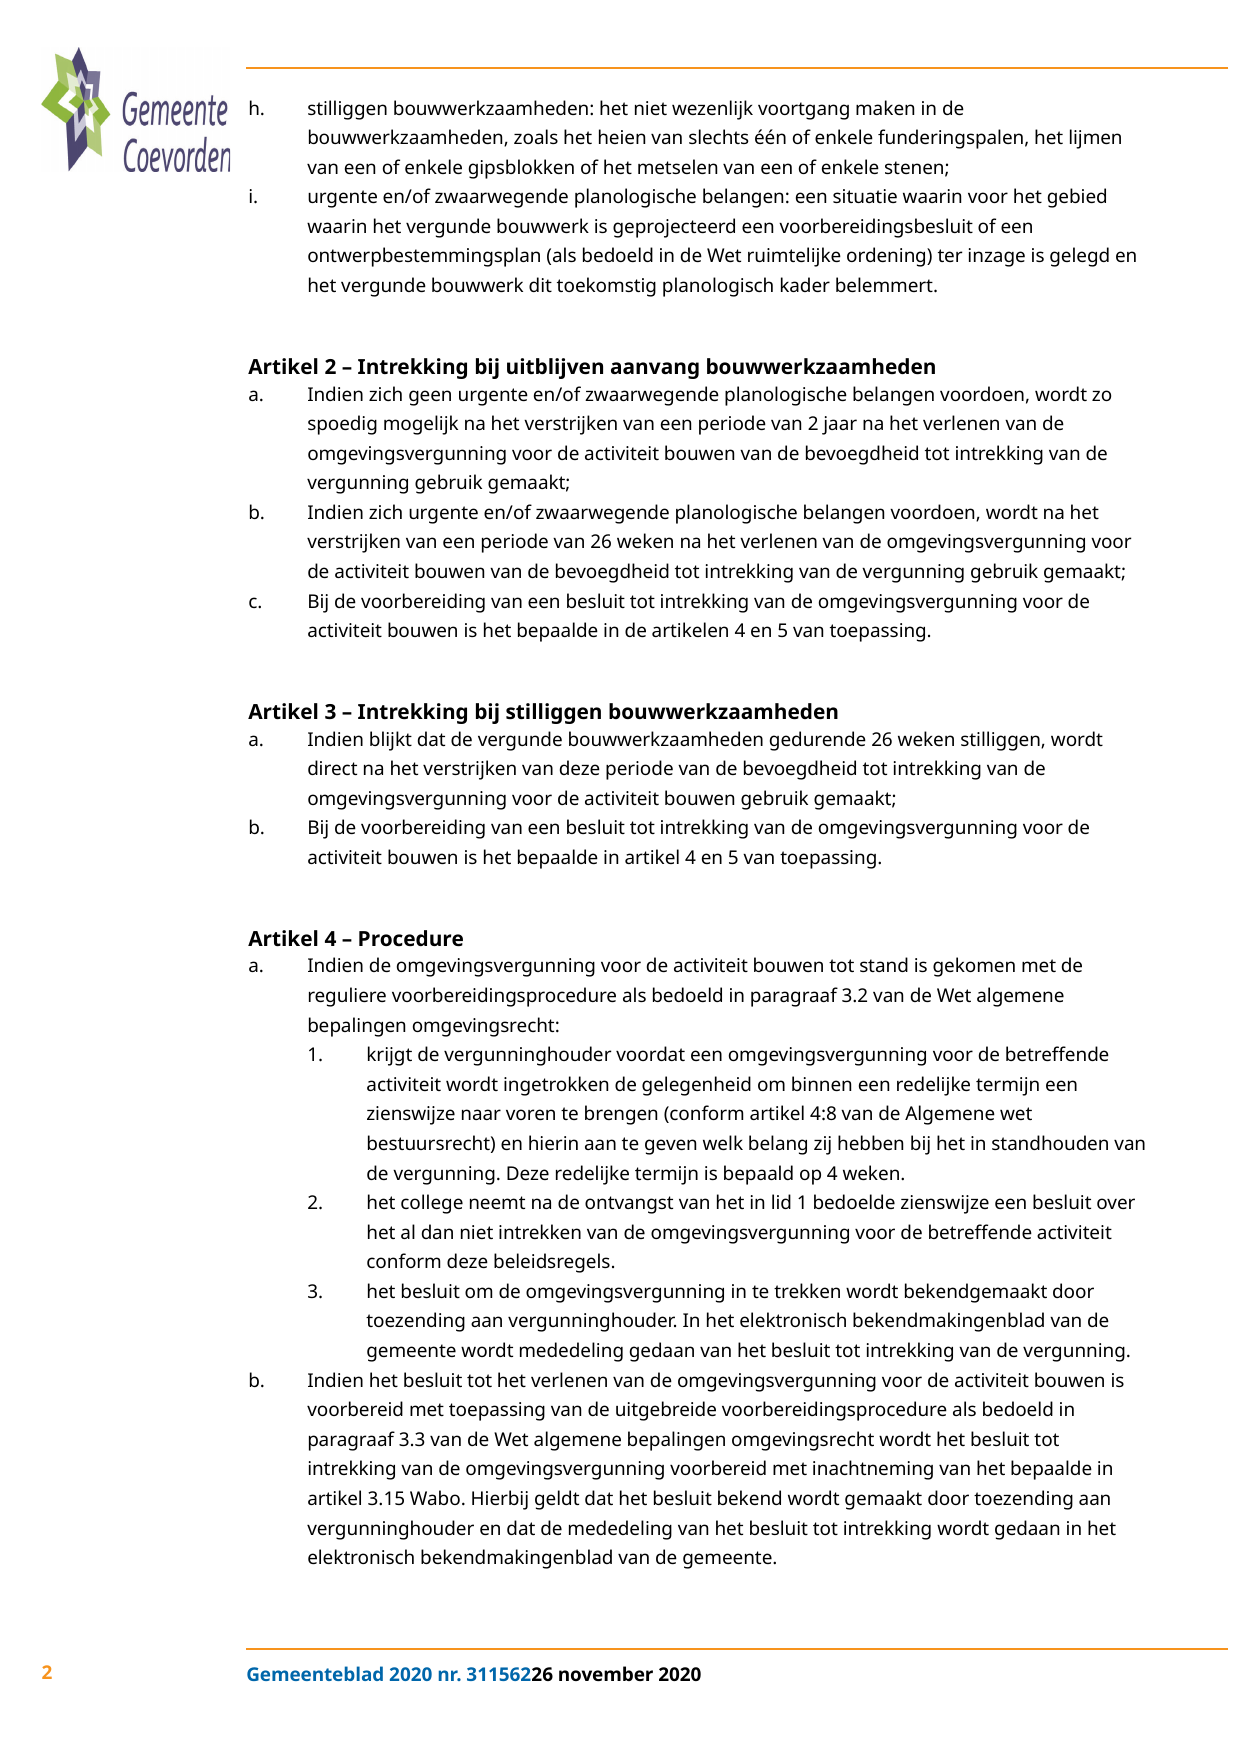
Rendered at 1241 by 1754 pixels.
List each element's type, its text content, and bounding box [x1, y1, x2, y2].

list Indien de omgevingsvergunning voor de activiteit bouwen tot stand is gekomen met de reguliere voorbereidingsprocedure als bedoeld in paragraaf 3.2 van de Wet algemene bepalingen omgevingsrecht: [248, 953, 1152, 1037]
list Indien het besluit tot het verlenen van de omgevingsvergunning voor de activiteit bouwen is voorbereid met toepassing van de uitgebreide voorbereidingsprocedure als bedoeld in paragraaf 3.3 van de Wet algemene bepalingen omgevingsrecht wordt het besluit tot intrekking van de omgevingsvergunning voorbereid met inachtneming van het bepaalde in artikel 3.15 Wabo. Hierbij geldt dat het besluit bekend wordt gemaakt door toezending aan vergunninghouder en dat de mededeling van het besluit tot intrekking wordt gedaan in het elektronisch bekendmakingenblad van de gemeente. [248, 1367, 1152, 1570]
picture [41, 47, 231, 172]
list Indien zich geen urgente en/of zwaarwegende planologische belangen voordoen, wordt zo spoedig mogelijk na het verstrijken van een periode van 2 jaar na het verlenen van de omgevingsvergunning voor de activiteit bouwen van de bevoegdheid tot intrekking van de vergunning gebruik gemaakt; [248, 381, 1152, 495]
list Bij de voorbereiding van een besluit tot intrekking van de omgevingsvergunning voor de activiteit bouwen is het bepaalde in de artikelen 4 en 5 van toepassing. [248, 588, 1152, 643]
text Artikel 4 – Procedure [248, 924, 1152, 953]
list Bij de voorbereiding van een besluit tot intrekking van de omgevingsvergunning voor de activiteit bouwen is het bepaalde in artikel 4 en 5 van toepassing. [248, 814, 1152, 870]
text Artikel 3 – Intrekking bij stilliggen bouwwerkzaamheden [248, 697, 1152, 726]
list krijgt de vergunninghouder voordat een omgevingsvergunning voor de betreffende activiteit wordt ingetrokken de gelegenheid om binnen een redelijke termijn een zienswijze naar voren te brengen (conform artikel 4:8 van de Algemene wet bestuursrecht) en hierin aan te geven welk belang zij hebben bij het in standhouden van de vergunning. Deze redelijke termijn is bepaald op 4 weken. [307, 1041, 1152, 1185]
list het besluit om de omgevingsvergunning in te trekken wordt bekendgemaakt door toezending aan vergunninghouder. In het elektronisch bekendmakingenblad van de gemeente wordt mededeling gedaan van het besluit tot intrekking van de vergunning. [307, 1278, 1152, 1363]
list Indien zich urgente en/of zwaarwegende planologische belangen voordoen, wordt na het verstrijken van een periode van 26 weken na het verlenen van de omgevingsvergunning voor de activiteit bouwen van de bevoegdheid tot intrekking van de vergunning gebruik gemaakt; [248, 499, 1152, 584]
list stilliggen bouwwerkzaamheden: het niet wezenlijk voortgang maken in de bouwwerkzaamheden, zoals het heien van slechts één of enkele funderingspalen, het lijmen van een of enkele gipsblokken of het metselen van een of enkele stenen; [248, 95, 1152, 180]
text Artikel 2 – Intrekking bij uitblijven aanvang bouwwerkzaamheden [248, 352, 1152, 381]
list het college neemt na de ontvangst van het in lid 1 bedoelde zienswijze een besluit over het al dan niet intrekken van de omgevingsvergunning voor de betreffende activiteit conform deze beleidsregels. [307, 1189, 1152, 1274]
list urgente en/of zwaarwegende planologische belangen: een situatie waarin voor het gebied waarin het vergunde bouwwerk is geprojecteerd een voorbereidingsbesluit of een ontwerpbestemmingsplan (als bedoeld in de Wet ruimtelijke ordening) ter inzage is gelegd en het vergunde bouwwerk dit toekomstig planologisch kader belemmert. [248, 183, 1152, 298]
list Indien blijkt dat de vergunde bouwwerkzaamheden gedurende 26 weken stilliggen, wordt direct na het verstrijken van deze periode van de bevoegdheid tot intrekking van de omgevingsvergunning voor de activiteit bouwen gebruik gemaakt; [248, 726, 1152, 811]
